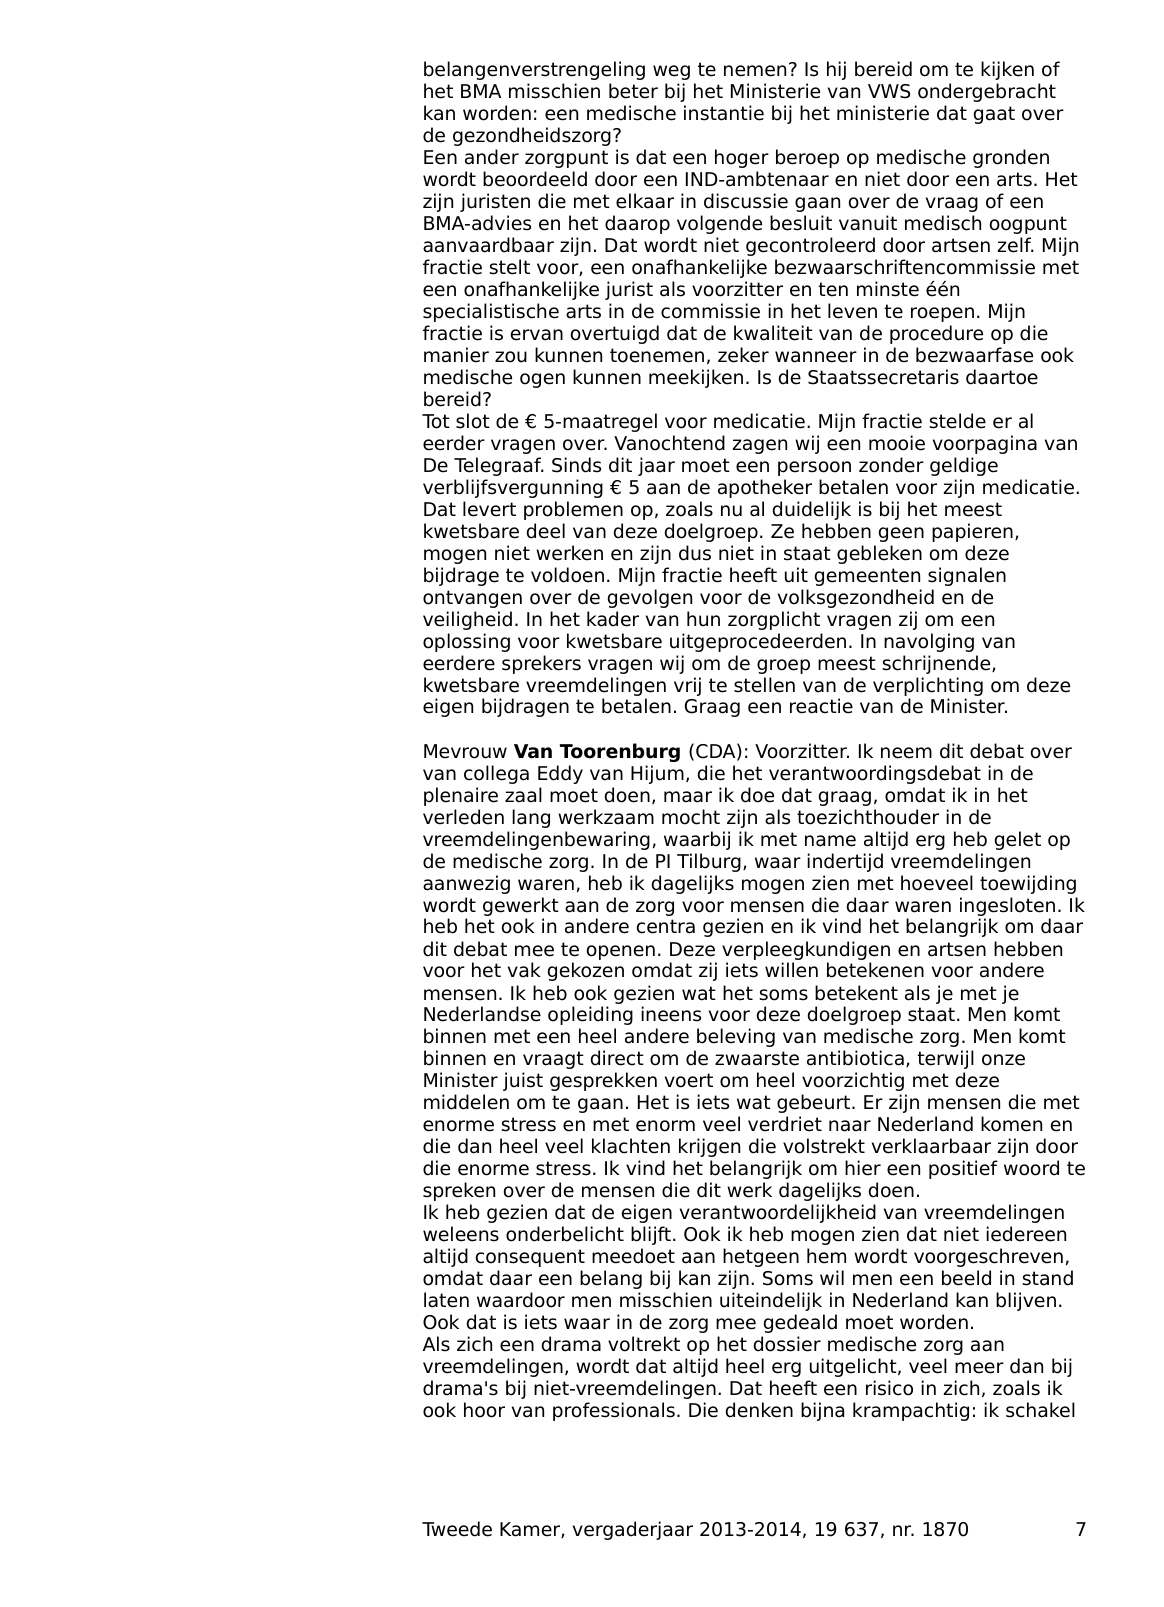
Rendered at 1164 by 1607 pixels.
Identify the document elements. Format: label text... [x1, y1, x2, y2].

text Ik heb gezien dat de eigen verantwoordelijkheid van vreemdelingen weleens onderbelicht blijft. Ook ik heb mogen zien dat niet iedereen altijd consequent meedoet aan hetgeen hem wordt voorgeschreven, omdat daar een belang bij kan zijn. Soms wil men een beeld in stand laten waardoor men misschien uiteindelijk in Nederland kan blijven. Ook dat is iets waar in de zorg mee gedeald moet worden. [422, 1202, 1087, 1334]
text Als zich een drama voltrekt op het dossier medische zorg aan vreemdelingen, wordt dat altijd heel erg uitgelicht, veel meer dan bij drama's bij niet-vreemdelingen. Dat heeft een risico in zich, zoals ik ook hoor van professionals. Die denken bijna krampachtig: ik schakel [422, 1334, 1087, 1422]
text Een ander zorgpunt is dat een hoger beroep op medische gronden wordt beoordeeld door een IND-ambtenaar en niet door een arts. Het zijn juristen die met elkaar in discussie gaan over de vraag of een BMA-advies en het daarop volgende besluit vanuit medisch oogpunt aanvaardbaar zijn. Dat wordt niet gecontroleerd door artsen zelf. Mijn fractie stelt voor, een onafhankelijke bezwaarschriftencommissie met een onafhankelijke jurist als voorzitter en ten minste één specialistische arts in de commissie in het leven te roepen. Mijn fractie is ervan overtuigd dat de kwaliteit van de procedure op die manier zou kunnen toenemen, zeker wanneer in de bezwaarfase ook medische ogen kunnen meekijken. Is de Staatssecretaris daartoe bereid? [422, 147, 1087, 411]
text Mevrouw Van Toorenburg (CDA): Voorzitter. Ik neem dit debat over van collega Eddy van Hijum, die het verantwoordingsdebat in de plenaire zaal moet doen, maar ik doe dat graag, omdat ik in het verleden lang werkzaam mocht zijn als toezichthouder in de vreemdelingenbewaring, waarbij ik met name altijd erg heb gelet op de medische zorg. In de PI Tilburg, waar indertijd vreemdelingen aanwezig waren, heb ik dagelijks mogen zien met hoeveel toewijding wordt gewerkt aan de zorg voor mensen die daar waren ingesloten. Ik heb het ook in andere centra gezien en ik vind het belangrijk om daar dit debat mee te openen. Deze verpleegkundigen en artsen hebben voor het vak gekozen omdat zij iets willen betekenen voor andere mensen. Ik heb ook gezien wat het soms betekent als je met je Nederlandse opleiding ineens voor deze doelgroep staat. Men komt binnen met een heel andere beleving van medische zorg. Men komt binnen en vraagt direct om de zwaarste antibiotica, terwijl onze Minister juist gesprekken voert om heel voorzichtig met deze middelen om te gaan. Het is iets wat gebeurt. Er zijn mensen die met enorme stress en met enorm veel verdriet naar Nederland komen en die dan heel veel klachten krijgen die volstrekt verklaarbaar zijn door die enorme stress. Ik vind het belangrijk om hier een positief woord te spreken over de mensen die dit werk dagelijks doen. [422, 741, 1087, 1202]
text Tot slot de € 5-maatregel voor medicatie. Mijn fractie stelde er al eerder vragen over. Vanochtend zagen wij een mooie voorpagina van De Telegraaf. Sinds dit jaar moet een persoon zonder geldige verblijfsvergunning € 5 aan de apotheker betalen voor zijn medicatie. Dat levert problemen op, zoals nu al duidelijk is bij het meest kwetsbare deel van deze doelgroep. Ze hebben geen papieren, mogen niet werken en zijn dus niet in staat gebleken om deze bijdrage te voldoen. Mijn fractie heeft uit gemeenten signalen ontvangen over de gevolgen voor de volksgezondheid en de veiligheid. In het kader van hun zorgplicht vragen zij om een oplossing voor kwetsbare uitgeprocedeerden. In navolging van eerdere sprekers vragen wij om de groep meest schrijnende, kwetsbare vreemdelingen vrij te stellen van de verplichting om deze eigen bijdragen te betalen. Graag een reactie van de Minister. [422, 411, 1087, 718]
text belangenverstrengeling weg te nemen? Is hij bereid om te kijken of het BMA misschien beter bij het Ministerie van VWS ondergebracht kan worden: een medische instantie bij het ministerie dat gaat over de gezondheidszorg? [422, 59, 1087, 147]
